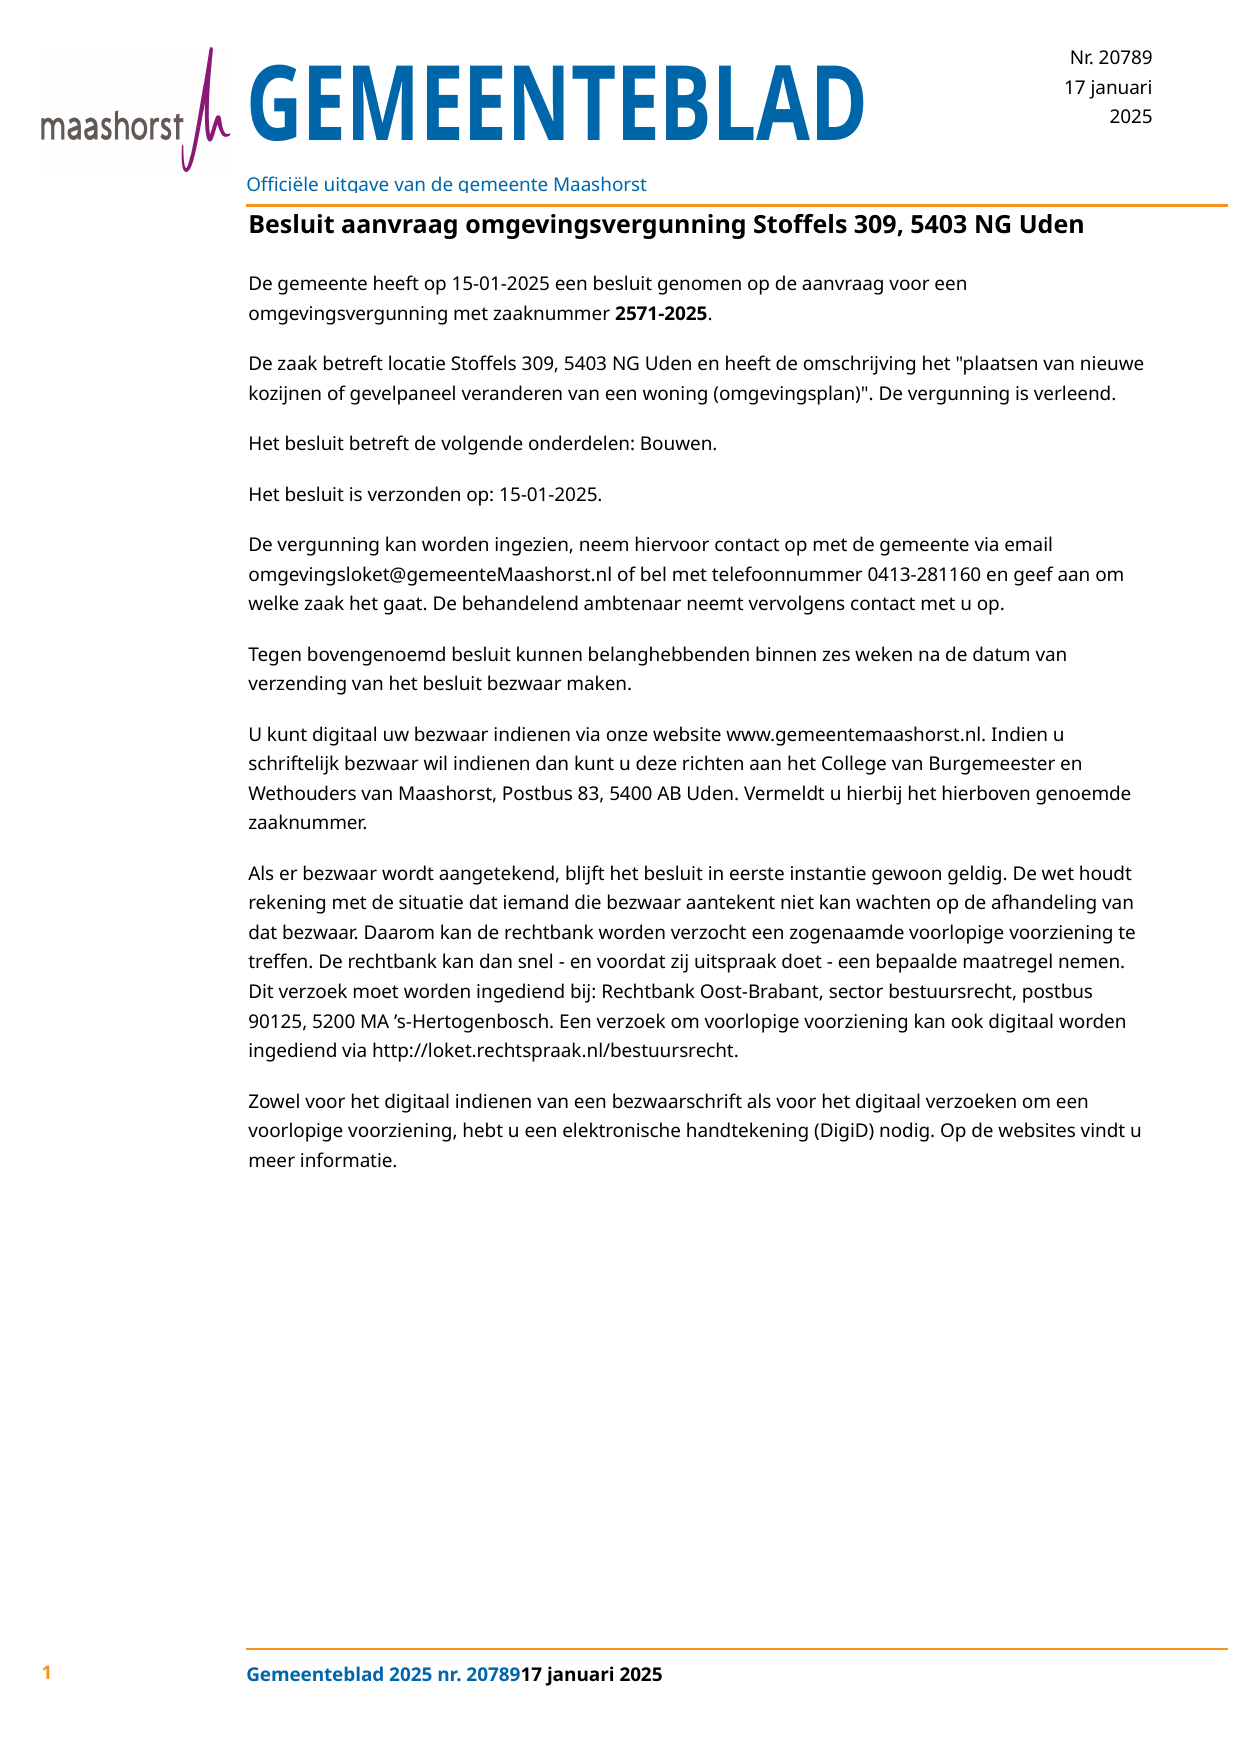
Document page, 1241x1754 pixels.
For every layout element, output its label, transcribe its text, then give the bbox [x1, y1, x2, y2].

text Tegen bovengenoemd besluit kunnen belanghebbenden binnen zes weken na de datum van verzending van het besluit bezwaar maken. [248, 641, 1152, 696]
text Als er bezwaar wordt aangetekend, blijft het besluit in eerste instantie gewoon geldig. De wet houdt rekening met de situatie dat iemand die bezwaar aantekent niet kan wachten op de afhandeling van dat bezwaar. Daarom kan de rechtbank worden verzocht een zogenaamde voorlopige voorziening te treffen. De rechtbank kan dan snel - en voordat zij uitspraak doet - een bepaalde maatregel nemen. Dit verzoek moet worden ingediend bij: Rechtbank Oost-Brabant, sector bestuursrecht, postbus 90125, 5200 MA ’s-Hertogenbosch. Een verzoek om voorlopige voorziening kan ook digitaal worden ingediend via http://loket.rechtspraak.nl/bestuursrecht. [248, 860, 1152, 1063]
text De gemeente heeft op 15-01-2025 een besluit genomen op de aanvraag voor een omgevingsvergunning met zaaknummer 2571-2025. [248, 270, 1152, 326]
text U kunt digitaal uw bezwaar indienen via onze website www.gemeentemaashorst.nl. Indien u schriftelijk bezwaar wil indienen dan kunt u deze richten aan het College van Burgemeester en Wethouders van Maashorst, Postbus 83, 5400 AB Uden. Vermeldt u hierbij het hierboven genoemde zaaknummer. [248, 721, 1152, 835]
text Zowel voor het digitaal indienen van een bezwaarschrift als voor het digitaal verzoeken om een voorlopige voorziening, hebt u een elektronische handtekening (DigiD) nodig. Op de websites vindt u meer informatie. [248, 1088, 1152, 1173]
text De vergunning kan worden ingezien, neem hiervoor contact op met de gemeente via email omgevingsloket@gemeenteMaashorst.nl of bel met telefoonnummer 0413-281160 en geef aan om welke zaak het gaat. De behandelend ambtenaar neemt vervolgens contact met u op. [248, 531, 1152, 616]
text Het besluit betreft de volgende onderdelen: Bouwen. [248, 430, 1152, 456]
text Het besluit is verzonden op: 15-01-2025. [248, 481, 1152, 506]
text De zaak betreft locatie Stoffels 309, 5403 NG Uden en heeft de omschrijving het "plaatsen van nieuwe kozijnen of gevelpaneel veranderen van een woning (omgevingsplan)". De vergunning is verleend. [248, 350, 1152, 406]
picture [41, 47, 231, 172]
text Besluit aanvraag omgevingsvergunning Stoffels 309, 5403 NG Uden [248, 207, 1152, 241]
